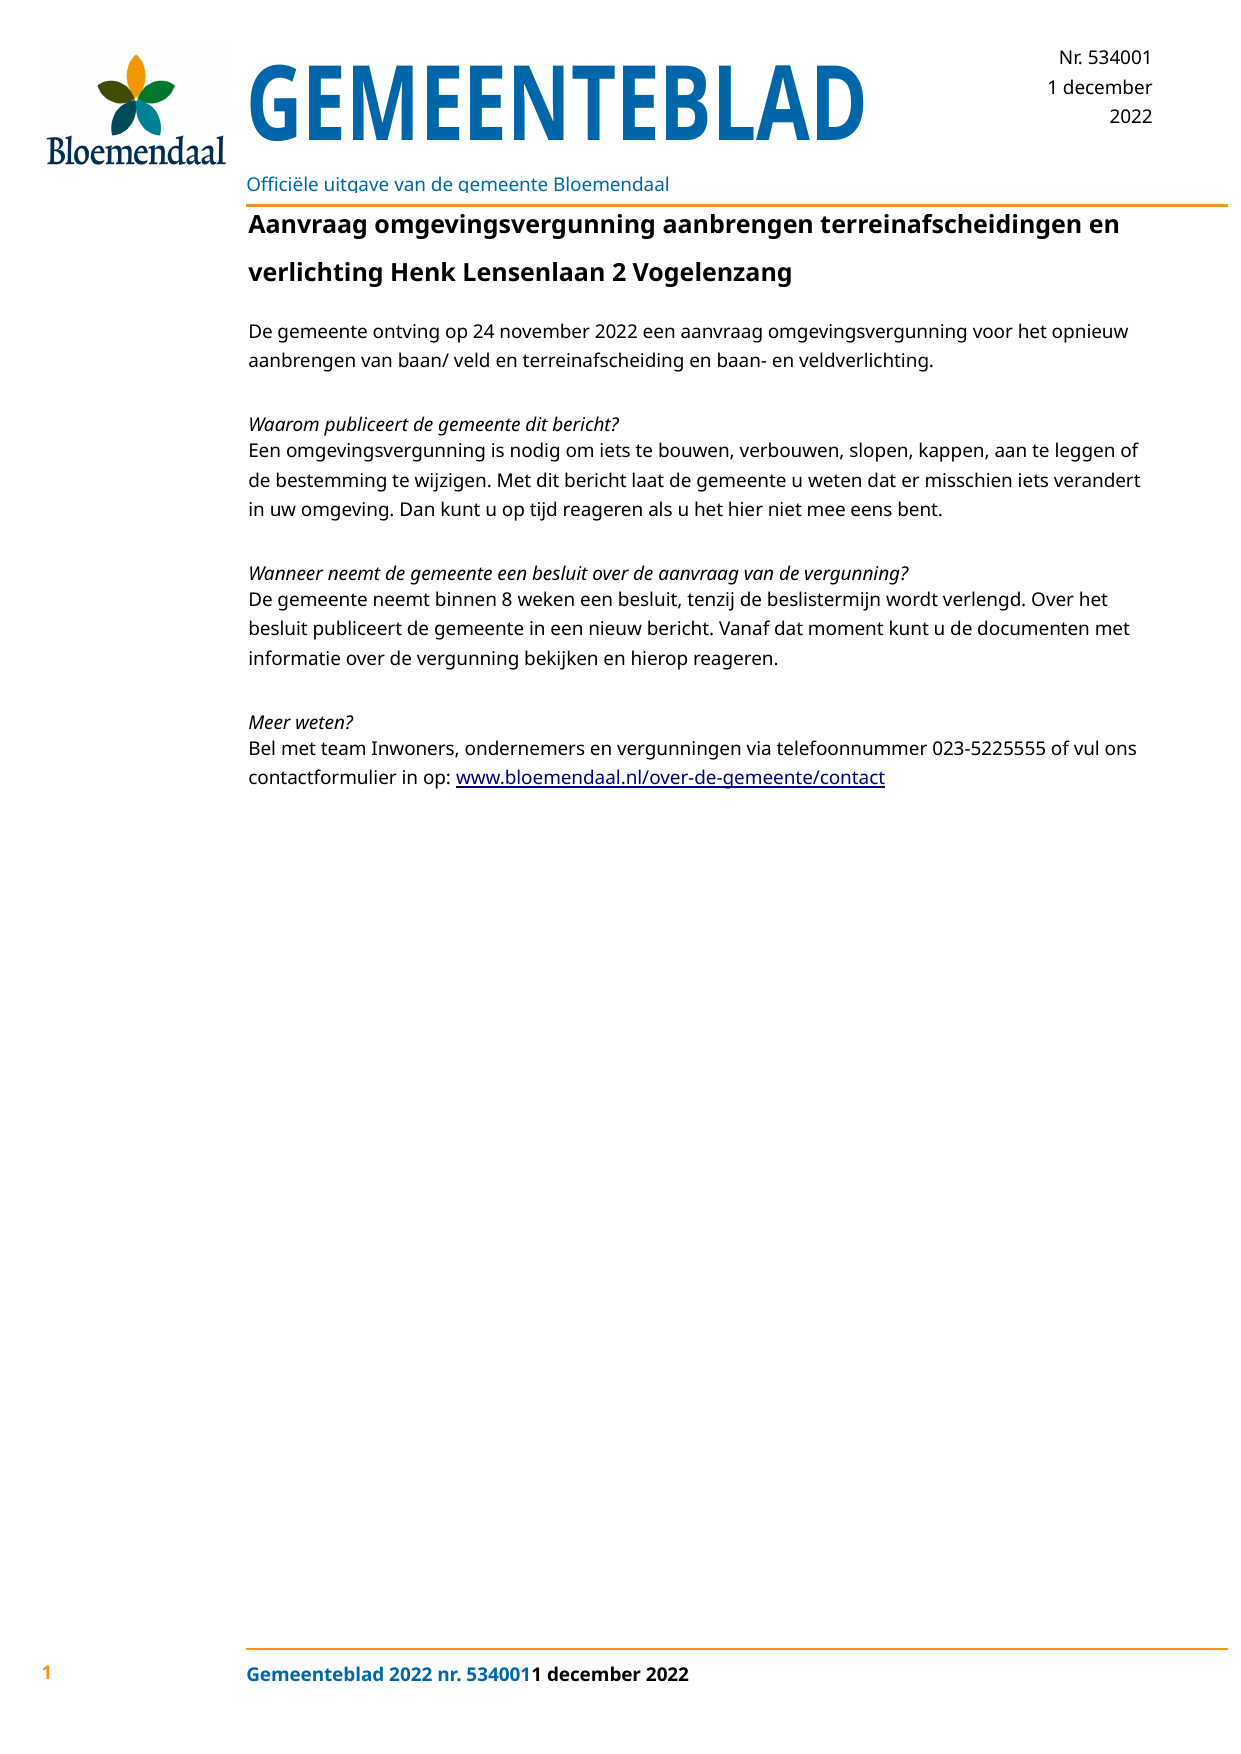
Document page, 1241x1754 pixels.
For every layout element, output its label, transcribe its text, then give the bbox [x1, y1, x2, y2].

text Bel met team Inwoners, ondernemers en vergunningen via telefoonnummer 023-5225555 of vul ons contactformulier in op: www.bloemendaal.nl/over-de-gemeente/contact [248, 735, 1152, 790]
text Waarom publiceert de gemeente dit bericht? [248, 411, 1152, 437]
text Meer weten? [248, 709, 1152, 735]
picture [41, 47, 231, 172]
text Aanvraag omgevingsvergunning aanbrengen terreinafscheidingen en verlichting Henk Lensenlaan 2 Vogelenzang [248, 207, 1152, 288]
text Wanneer neemt de gemeente een besluit over de aanvraag van de vergunning? [248, 560, 1152, 586]
text De gemeente neemt binnen 8 weken een besluit, tenzij de beslistermijn wordt verlengd. Over het besluit publiceert de gemeente in een nieuw bericht. Vanaf dat moment kunt u de documenten met informatie over de vergunning bekijken en hierop reageren. [248, 586, 1152, 671]
text Een omgevingsvergunning is nodig om iets te bouwen, verbouwen, slopen, kappen, aan te leggen of de bestemming te wijzigen. Met dit bericht laat de gemeente u weten dat er misschien iets verandert in uw omgeving. Dan kunt u op tijd reageren als u het hier niet mee eens bent. [248, 437, 1152, 522]
text De gemeente ontving op 24 november 2022 een aanvraag omgevingsvergunning voor het opnieuw aanbrengen van baan/ veld en terreinafscheiding en baan- en veldverlichting. [248, 318, 1152, 373]
